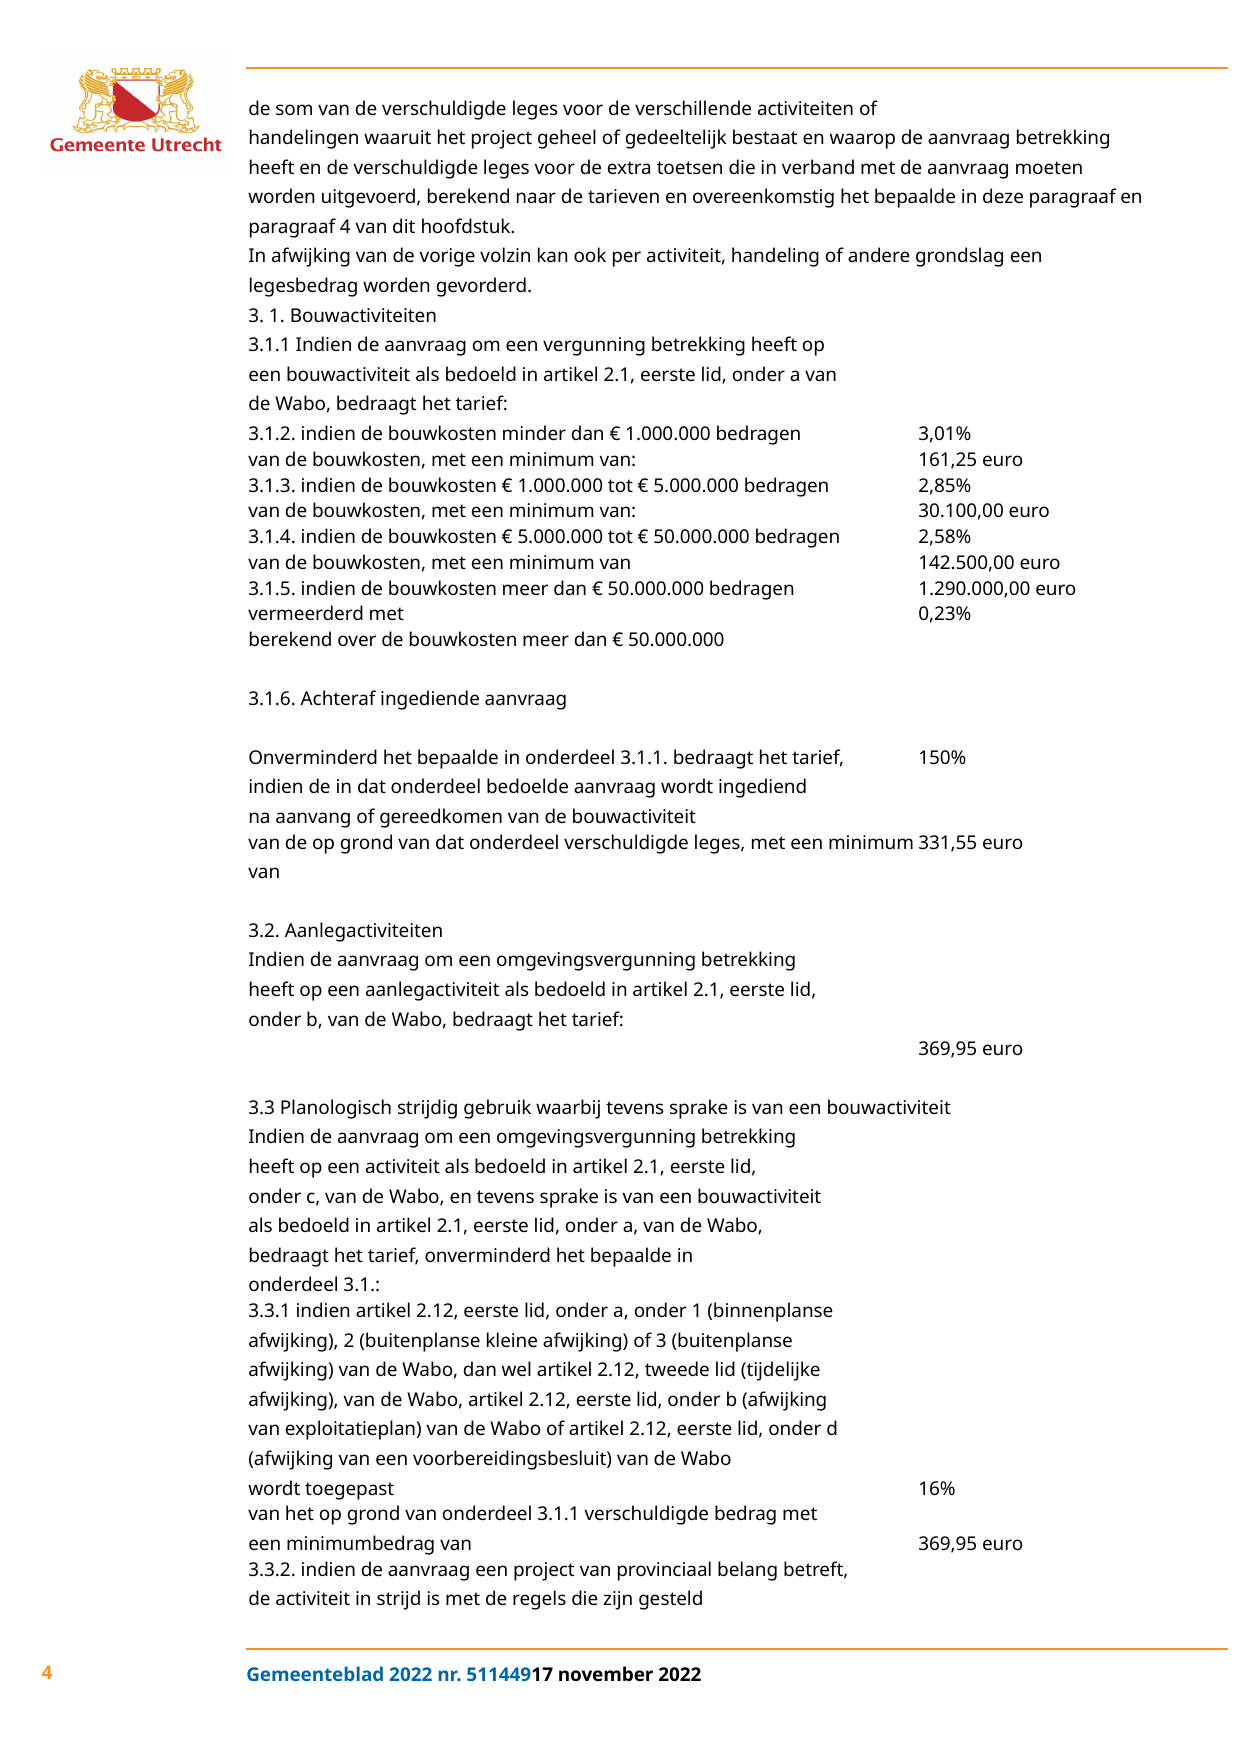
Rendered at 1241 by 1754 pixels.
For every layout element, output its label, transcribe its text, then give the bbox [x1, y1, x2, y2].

table_cell 142.500,00 euro [918, 549, 1152, 575]
table_cell van het op grond van onderdeel 3.1.1 verschuldigde bedrag met een minimumbedrag van [248, 1501, 918, 1556]
table_cell 1.290.000,00 euro [918, 575, 1152, 600]
table_header [918, 1124, 1152, 1297]
table_cell van de bouwkosten, met een minimum van: [248, 498, 918, 523]
table_cell 2,85% [918, 472, 1152, 497]
table_cell 2,58% [918, 523, 1152, 549]
table_cell [918, 1556, 1152, 1611]
table_cell 369,95 euro [918, 1501, 1152, 1556]
table_cell 3.3.1 indien artikel 2.12, eerste lid, onder a, onder 1 (binnenplanse afwijking), 2 (buitenplanse kleine afwijking) of 3 (buitenplanse afwijking) van de Wabo, dan wel artikel 2.12, tweede lid (tijdelijke afwijking), van de Wabo, artikel 2.12, eerste lid, onder b (afwijking van exploitatieplan) van de Wabo of artikel 2.12, eerste lid, onder d (afwijking van een voorbereidingsbesluit) van de Wabo wordt toegepast [248, 1297, 918, 1501]
table_cell 30.100,00 euro [918, 498, 1152, 523]
text 3. 1. Bouwactiviteiten [248, 302, 1152, 328]
table_cell 16% [918, 1297, 1152, 1501]
table_header 3.1.2. indien de bouwkosten minder dan € 1.000.000 bedragen [248, 420, 918, 446]
table_cell 3.1.4. indien de bouwkosten € 5.000.000 tot € 50.000.000 bedragen [248, 523, 918, 549]
table_header Indien de aanvraag om een omgevingsvergunning betrekking heeft op een activiteit als bedoeld in artikel 2.1, eerste lid, onder c, van de Wabo, en tevens sprake is van een bouwactiviteit als bedoeld in artikel 2.1, eerste lid, onder a, van de Wabo, bedraagt het tarief, onverminderd het bepaalde in onderdeel 3.1.: [248, 1124, 918, 1297]
text 3.1.6. Achteraf ingediende aanvraag [248, 685, 1152, 710]
table_header 369,95 euro [918, 947, 1152, 1061]
table_cell 3.1.5. indien de bouwkosten meer dan € 50.000.000 bedragen [248, 575, 918, 600]
text de som van de verschuldigde leges voor de verschillende activiteiten of [248, 95, 1152, 121]
text de Wabo, bedraagt het tarief: [248, 391, 1152, 416]
table_cell [918, 626, 1152, 652]
table_header 3,01% [918, 420, 1152, 446]
table_cell 161,25 euro [918, 446, 1152, 472]
text een bouwactiviteit als bedoeld in artikel 2.1, eerste lid, onder a van [248, 361, 1152, 387]
table_header 150% [918, 744, 1152, 829]
table_header Onverminderd het bepaalde in onderdeel 3.1.1. bedraagt het tarief, indien de in dat onderdeel bedoelde aanvraag wordt ingediend na aanvang of gereedkomen van de bouwactiviteit [248, 744, 918, 829]
table_header Indien de aanvraag om een omgevingsvergunning betrekking heeft op een aanlegactiviteit als bedoeld in artikel 2.1, eerste lid, onder b, van de Wabo, bedraagt het tarief: [248, 947, 918, 1061]
table_cell 3.3.2. indien de aanvraag een project van provinciaal belang betreft, de activiteit in strijd is met de regels die zijn gesteld [248, 1556, 918, 1611]
table_cell van de bouwkosten, met een minimum van [248, 549, 918, 575]
table_cell 0,23% [918, 600, 1152, 626]
text 3.1.1 Indien de aanvraag om een vergunning betrekking heeft op [248, 331, 1152, 357]
table_cell van de bouwkosten, met een minimum van: [248, 446, 918, 472]
picture [41, 47, 231, 172]
table_cell van de op grond van dat onderdeel verschuldigde leges, met een minimum van [248, 829, 918, 884]
table_cell berekend over de bouwkosten meer dan € 50.000.000 [248, 626, 918, 652]
table_cell 3.1.3. indien de bouwkosten € 1.000.000 tot € 5.000.000 bedragen [248, 472, 918, 497]
table_cell 331,55 euro [918, 829, 1152, 884]
text 3.2. Aanlegactiviteiten [248, 917, 1152, 943]
table_cell vermeerderd met [248, 600, 918, 626]
text 3.3 Planologisch strijdig gebruik waarbij tevens sprake is van een bouwactiviteit [248, 1094, 1152, 1120]
text handelingen waaruit het project geheel of gedeeltelijk bestaat en waarop de aanvraag betrekking heeft en de verschuldigde leges voor de extra toetsen die in verband met de aanvraag moeten worden uitgevoerd, berekend naar de tarieven en overeenkomstig het bepaalde in deze paragraaf en paragraaf 4 van dit hoofdstuk. [248, 124, 1152, 239]
text In afwijking van de vorige volzin kan ook per activiteit, handeling of andere grondslag een legesbedrag worden gevorderd. [248, 243, 1152, 298]
